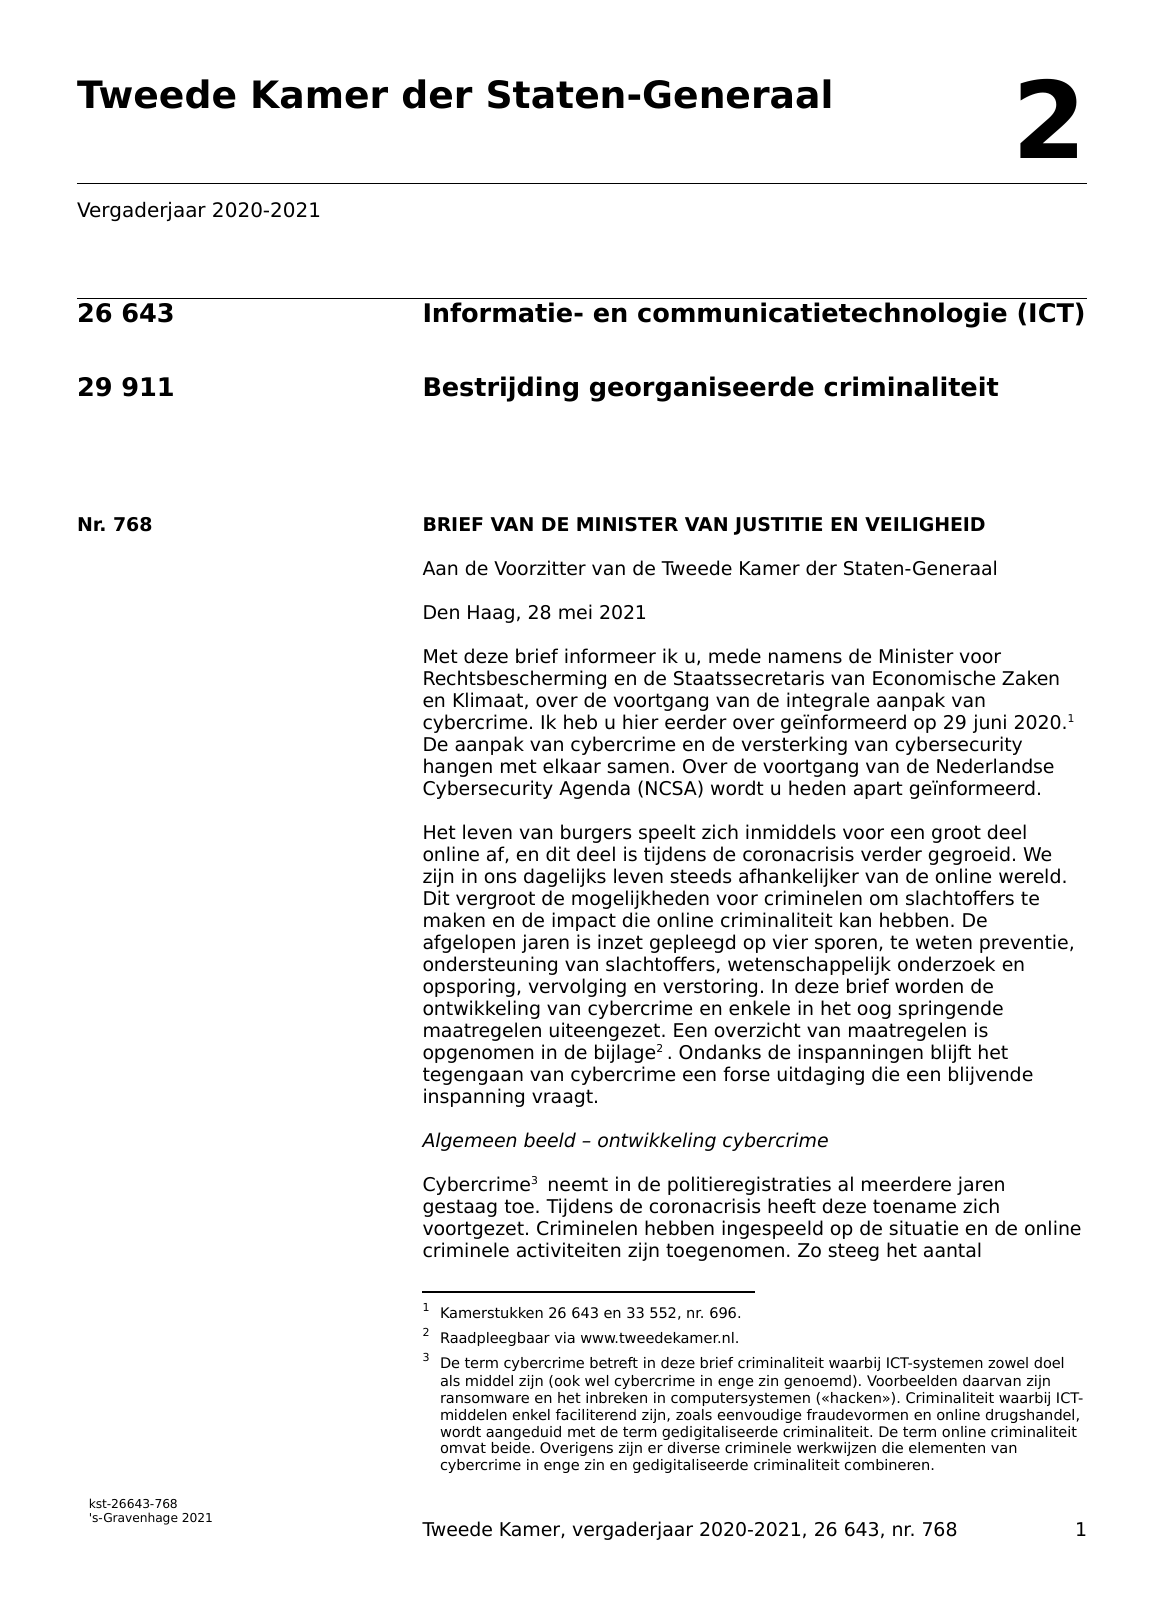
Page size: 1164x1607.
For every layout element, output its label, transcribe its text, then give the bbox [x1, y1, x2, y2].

text Kamerstukken 26 643 en 33 552, nr. 696. [422, 1301, 1087, 1323]
text 's-Gravenhage 2021 [88, 1511, 323, 1525]
text Aan de Voorzitter van de Tweede Kamer der Staten-Generaal [422, 558, 1087, 580]
subtitle 29 911 Bestrijding georganiseerde criminaliteit [77, 373, 1087, 403]
text Den Haag, 28 mei 2021 [422, 602, 1087, 624]
table_header 2 [886, 59, 1087, 183]
subtitle Algemeen beeld – ontwikkeling cybercrime [422, 1130, 1087, 1152]
subtitle 26 643 Informatie- en communicatietechnologie (ICT) [77, 299, 1087, 329]
text De term cybercrime betreft in deze brief criminaliteit waarbij ICT-systemen zowel doel als middel zijn (ook wel cybercrime in enge zin genoemd). Voorbeelden daarvan zijn ransomware en het inbreken in computersystemen («hacken»). Criminaliteit waarbij ICT-middelen enkel faciliterend zijn, zoals eenvoudige fraudevormen en online drugshandel, wordt aangeduid met de term gedigitaliseerde criminaliteit. De term online criminaliteit omvat beide. Overigens zijn er diverse criminele werkwijzen die elementen van cybercrime in enge zin en gedigitaliseerde criminaliteit combineren. [422, 1351, 1087, 1474]
subtitle Nr. 768 BRIEF VAN DE MINISTER VAN JUSTITIE EN VEILIGHEID [77, 514, 1087, 536]
text Cybercrime neemt in de politieregistraties al meerdere jaren gestaag toe. Tijdens de coronacrisis heeft deze toename zich voortgezet. Criminelen hebben ingespeeld op de situatie en de online criminele activiteiten zijn toegenomen. Zo steeg het aantal [422, 1174, 1087, 1262]
table_header Tweede Kamer der Staten-Generaal [77, 59, 886, 183]
text Het leven van burgers speelt zich inmiddels voor een groot deel online af, en dit deel is tijdens de coronacrisis verder gegroeid. We zijn in ons dagelijks leven steeds afhankelijker van de online wereld. Dit vergroot de mogelijkheden voor criminelen om slachtoffers te maken en de impact die online criminaliteit kan hebben. De afgelopen jaren is inzet gepleegd op vier sporen, te weten preventie, ondersteuning van slachtoffers, wetenschappelijk onderzoek en opsporing, vervolging en verstoring. In deze brief worden de ontwikkeling van cybercrime en enkele in het oog springende maatregelen uiteengezet. Een overzicht van maatregelen is opgenomen in de bijlage. Ondanks de inspanningen blijft het tegengaan van cybercrime een forse uitdaging die een blijvende inspanning vraagt. [422, 822, 1087, 1108]
text Met deze brief informeer ik u, mede namens de Minister voor Rechtsbescherming en de Staatssecretaris van Economische Zaken en Klimaat, over de voortgang van de integrale aanpak van cybercrime. Ik heb u hier eerder over geïnformeerd op 29 juni 2020. De aanpak van cybercrime en de versterking van cybersecurity hangen met elkaar samen. Over de voortgang van de Nederlandse Cybersecurity Agenda (NCSA) wordt u heden apart geïnformeerd. [422, 646, 1087, 800]
table_cell Vergaderjaar 2020-2021 [77, 184, 1087, 298]
text Raadpleegbaar via www.tweedekamer.nl. [422, 1326, 1087, 1348]
text kst-26643-768 [88, 1497, 323, 1511]
